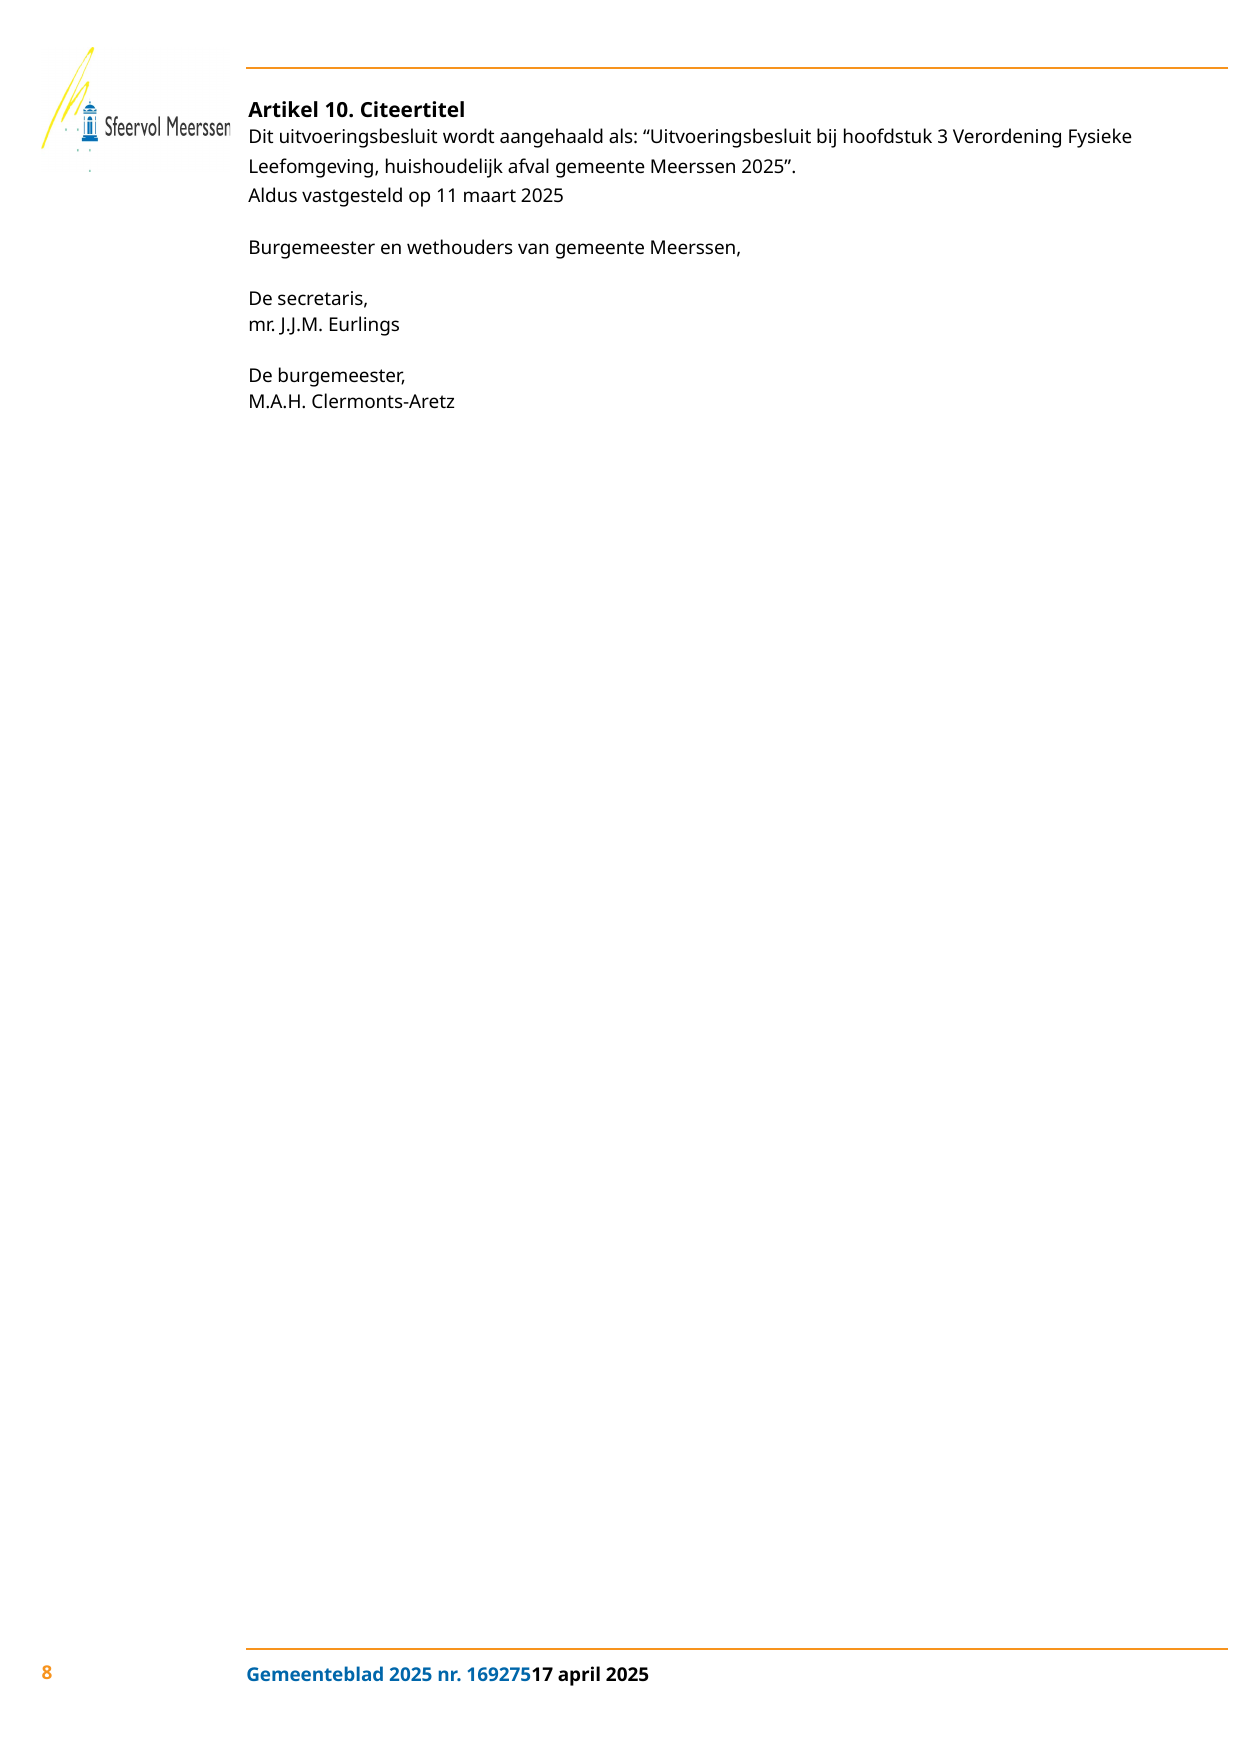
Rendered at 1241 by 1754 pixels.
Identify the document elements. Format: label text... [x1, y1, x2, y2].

text Aldus vastgesteld op 11 maart 2025 [248, 182, 1152, 208]
text Dit uitvoeringsbesluit wordt aangehaald als: “Uitvoeringsbesluit bij hoofdstuk 3 Verordening Fysieke Leefomgeving, huishoudelijk afval gemeente Meerssen 2025”. [248, 123, 1152, 178]
text M.A.H. Clermonts-Aretz [248, 388, 1152, 414]
text mr. J.J.M. Eurlings [248, 311, 1152, 337]
text De secretaris, [248, 285, 1152, 311]
text De burgemeester, [248, 362, 1152, 388]
text Burgemeester en wethouders van gemeente Meerssen, [248, 234, 1152, 259]
text Artikel 10. Citeertitel [248, 95, 1152, 123]
picture [41, 47, 231, 172]
